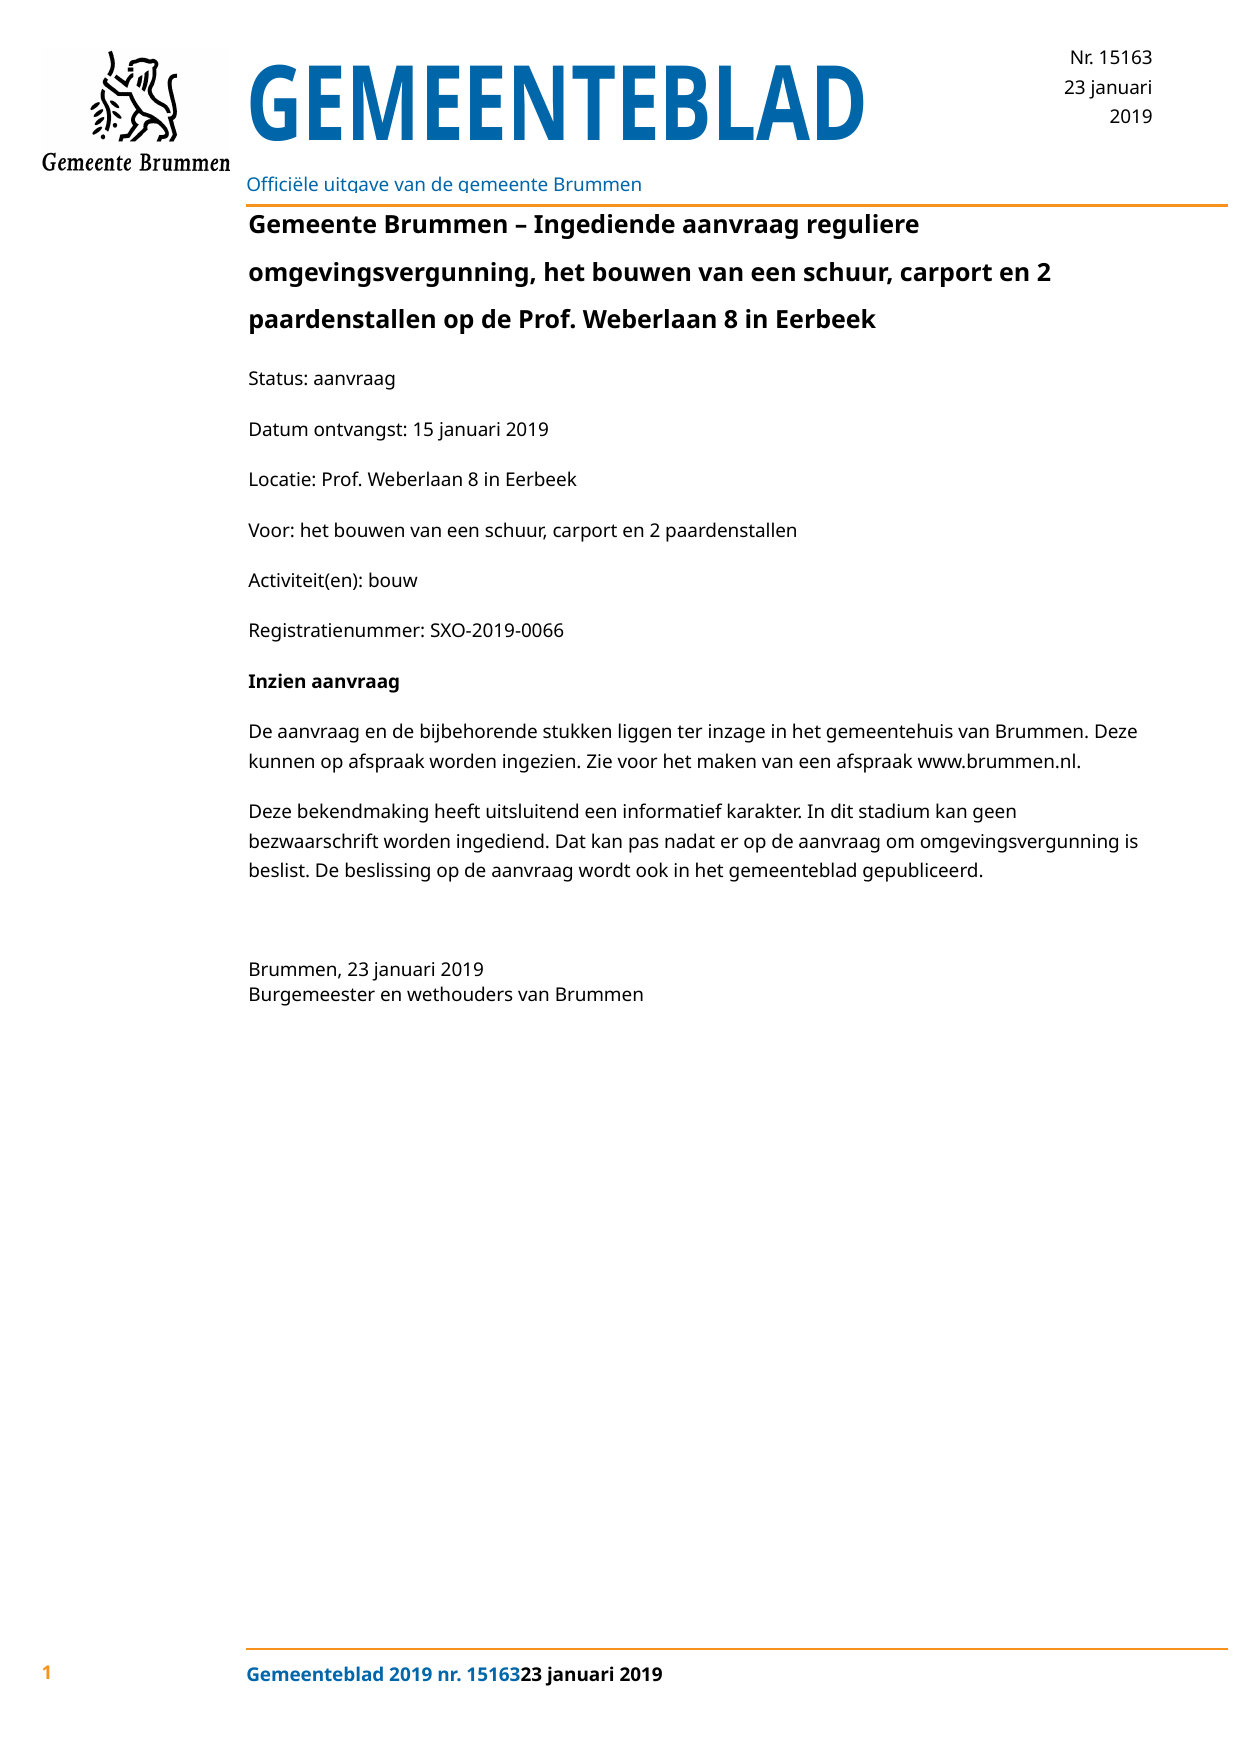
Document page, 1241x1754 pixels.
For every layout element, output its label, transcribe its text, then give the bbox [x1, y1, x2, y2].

text Status: aanvraag [248, 366, 1152, 391]
text Locatie: Prof. Weberlaan 8 in Eerbeek [248, 466, 1152, 492]
text De aanvraag en de bijbehorende stukken liggen ter inzage in het gemeentehuis van Brummen. Deze kunnen op afspraak worden ingezien. Zie voor het maken van een afspraak www.brummen.nl. [248, 718, 1152, 774]
text Deze bekendmaking heeft uitsluitend een informatief karakter. In dit stadium kan geen bezwaarschrift worden ingediend. Dat kan pas nadat er op de aanvraag om omgevingsvergunning is beslist. De beslissing op de aanvraag wordt ook in het gemeenteblad gepubliceerd. [248, 798, 1152, 883]
text Gemeente Brummen – Ingediende aanvraag reguliere omgevingsvergunning, het bouwen van een schuur, carport en 2 paardenstallen op de Prof. Weberlaan 8 in Eerbeek [248, 207, 1152, 336]
picture [41, 47, 231, 172]
text Brummen, 23 januari 2019 [248, 956, 1152, 982]
text Burgemeester en wethouders van Brummen [248, 982, 1152, 1007]
text Voor: het bouwen van een schuur, carport en 2 paardenstallen [248, 517, 1152, 542]
text Activiteit(en): bouw [248, 567, 1152, 593]
text Registratienummer: SXO-2019-0066 [248, 618, 1152, 643]
text Datum ontvangst: 15 januari 2019 [248, 416, 1152, 442]
text Inzien aanvraag [248, 668, 1152, 694]
